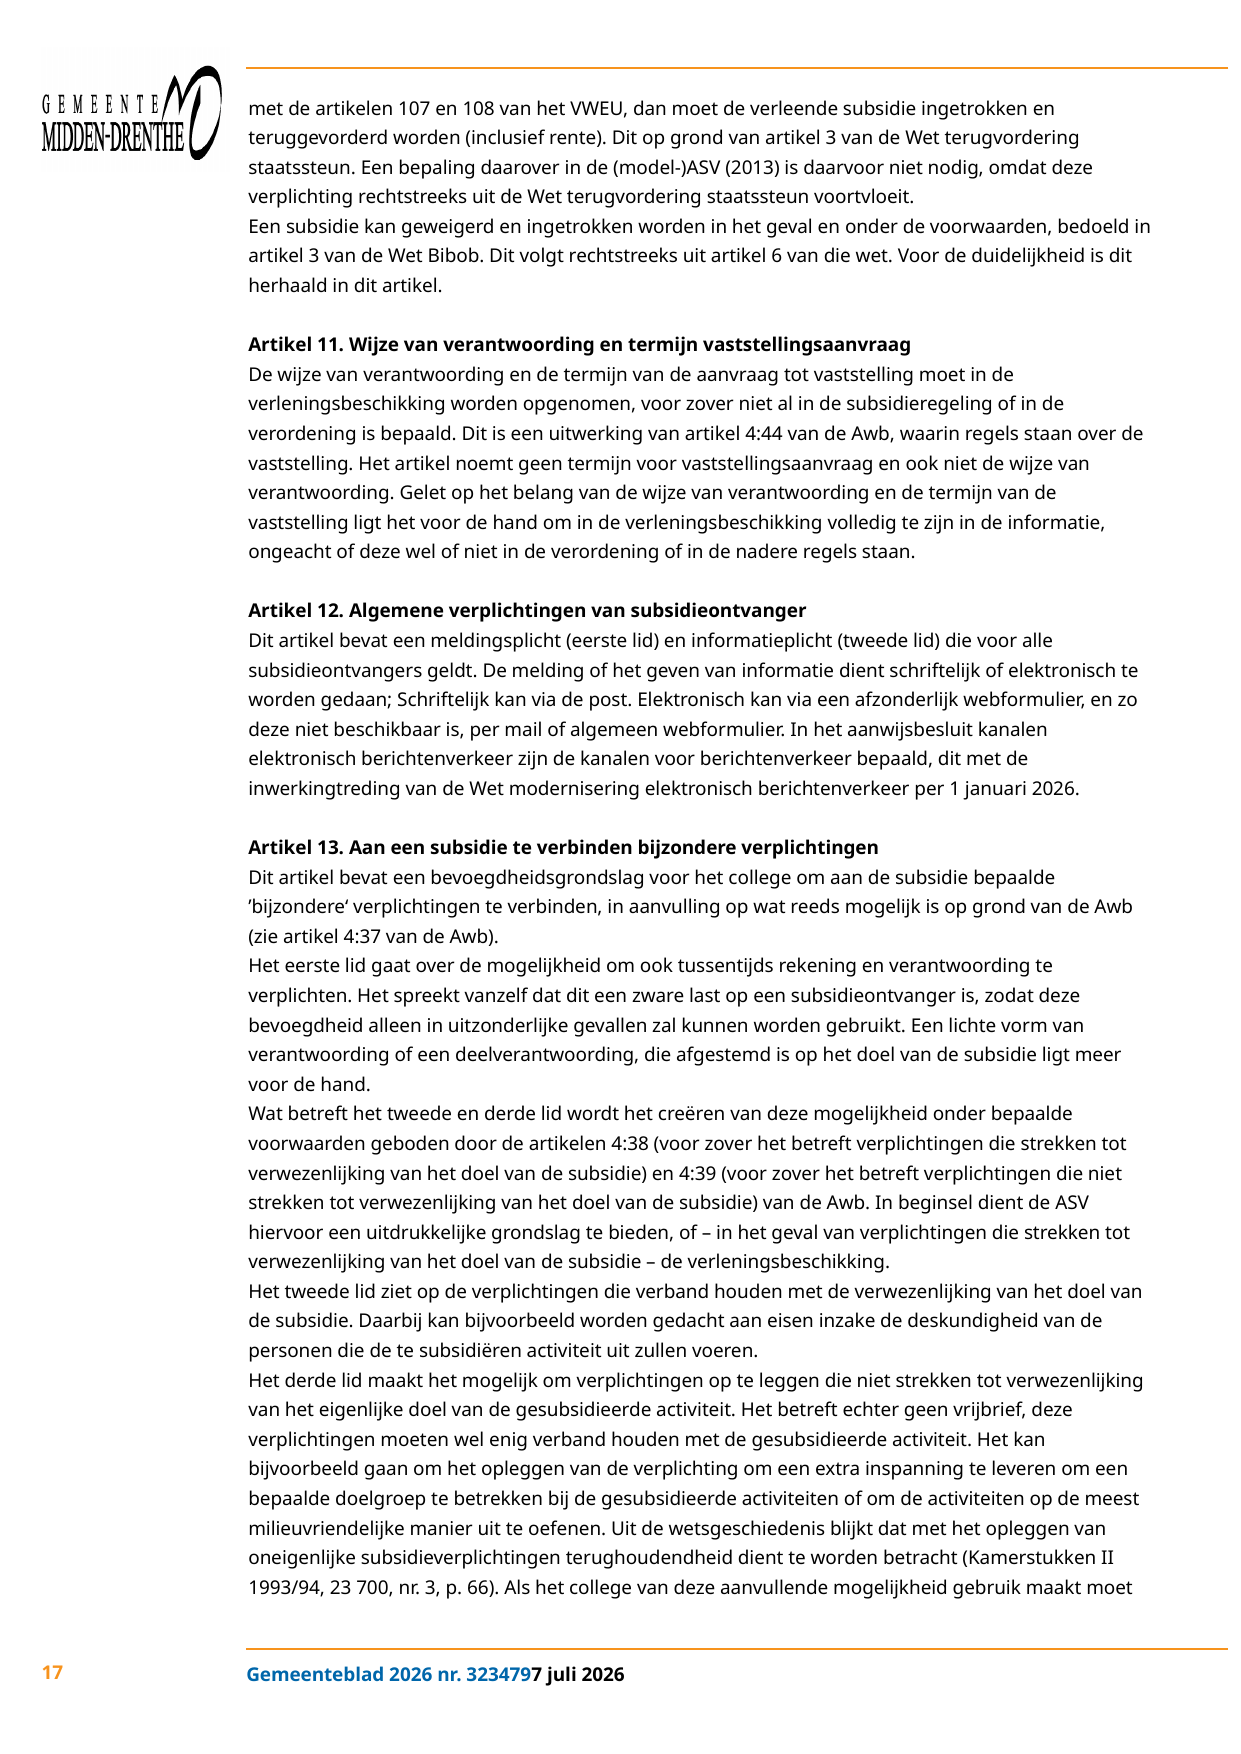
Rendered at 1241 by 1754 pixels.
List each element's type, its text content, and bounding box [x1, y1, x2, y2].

text Wat betreft het tweede en derde lid wordt het creëren van deze mogelijkheid onder bepaalde voorwaarden geboden door de artikelen 4:38 (voor zover het betreft verplichtingen die strekken tot verwezenlijking van het doel van de subsidie) en 4:39 (voor zover het betreft verplichtingen die niet strekken tot verwezenlijking van het doel van de subsidie) van de Awb. In beginsel dient de ASV hiervoor een uitdrukkelijke grondslag te bieden, of – in het geval van verplichtingen die strekken tot verwezenlijking van het doel van de subsidie – de verleningsbeschikking. [248, 1101, 1152, 1274]
picture [41, 47, 231, 172]
text Het derde lid maakt het mogelijk om verplichtingen op te leggen die niet strekken tot verwezenlijking van het eigenlijke doel van de gesubsidieerde activiteit. Het betreft echter geen vrijbrief, deze verplichtingen moeten wel enig verband houden met de gesubsidieerde activiteit. Het kan bijvoorbeeld gaan om het opleggen van de verplichting om een extra inspanning te leveren om een bepaalde doelgroep te betrekken bij de gesubsidieerde activiteiten of om de activiteiten op de meest milieuvriendelijke manier uit te oefenen. Uit de wetsgeschiedenis blijkt dat met het opleggen van oneigenlijke subsidieverplichtingen terughoudendheid dient te worden betracht (Kamerstukken II 1993/94, 23 700, nr. 3, p. 66). Als het college van deze aanvullende mogelijkheid gebruik maakt moet [248, 1367, 1152, 1600]
text Het tweede lid ziet op de verplichtingen die verband houden met de verwezenlijking van het doel van de subsidie. Daarbij kan bijvoorbeeld worden gedacht aan eisen inzake de deskundigheid van de personen die de te subsidiëren activiteit uit zullen voeren. [248, 1278, 1152, 1363]
text Het eerste lid gaat over de mogelijkheid om ook tussentijds rekening en verantwoording te verplichten. Het spreekt vanzelf dat dit een zware last op een subsidieontvanger is, zodat deze bevoegdheid alleen in uitzonderlijke gevallen zal kunnen worden gebruikt. Een lichte vorm van verantwoording of een deelverantwoording, die afgestemd is op het doel van de subsidie ligt meer voor de hand. [248, 953, 1152, 1097]
text Artikel 11. Wijze van verantwoording en termijn vaststellingsaanvraag [248, 331, 1152, 357]
text met de artikelen 107 en 108 van het VWEU, dan moet de verleende subsidie ingetrokken en teruggevorderd worden (inclusief rente). Dit op grond van artikel 3 van de Wet terugvordering staatssteun. Een bepaling daarover in de (model-)ASV (2013) is daarvoor niet nodig, omdat deze verplichting rechtstreeks uit de Wet terugvordering staatssteun voortvloeit. [248, 95, 1152, 209]
text Artikel 13. Aan een subsidie te verbinden bijzondere verplichtingen [248, 834, 1152, 860]
text Dit artikel bevat een meldingsplicht (eerste lid) en informatieplicht (tweede lid) die voor alle subsidieontvangers geldt. De melding of het geven van informatie dient schriftelijk of elektronisch te worden gedaan; Schriftelijk kan via de post. Elektronisch kan via een afzonderlijk webformulier, en zo deze niet beschikbaar is, per mail of algemeen webformulier. In het aanwijsbesluit kanalen elektronisch berichtenverkeer zijn de kanalen voor berichtenverkeer bepaald, dit met de inwerkingtreding van de Wet modernisering elektronisch berichtenverkeer per 1 januari 2026. [248, 627, 1152, 801]
text Dit artikel bevat een bevoegdheidsgrondslag voor het college om aan de subsidie bepaalde ’bijzondere‘ verplichtingen te verbinden, in aanvulling op wat reeds mogelijk is op grond van de Awb (zie artikel 4:37 van de Awb). [248, 864, 1152, 949]
text De wijze van verantwoording en de termijn van de aanvraag tot vaststelling moet in de verleningsbeschikking worden opgenomen, voor zover niet al in de subsidieregeling of in de verordening is bepaald. Dit is een uitwerking van artikel 4:44 van de Awb, waarin regels staan over de vaststelling. Het artikel noemt geen termijn voor vaststellingsaanvraag en ook niet de wijze van verantwoording. Gelet op het belang van de wijze van verantwoording en de termijn van de vaststelling ligt het voor de hand om in de verleningsbeschikking volledig te zijn in de informatie, ongeacht of deze wel of niet in de verordening of in de nadere regels staan. [248, 361, 1152, 564]
text Een subsidie kan geweigerd en ingetrokken worden in het geval en onder de voorwaarden, bedoeld in artikel 3 van de Wet Bibob. Dit volgt rechtstreeks uit artikel 6 van die wet. Voor de duidelijkheid is dit herhaald in dit artikel. [248, 213, 1152, 298]
text Artikel 12. Algemene verplichtingen van subsidieontvanger [248, 598, 1152, 623]
